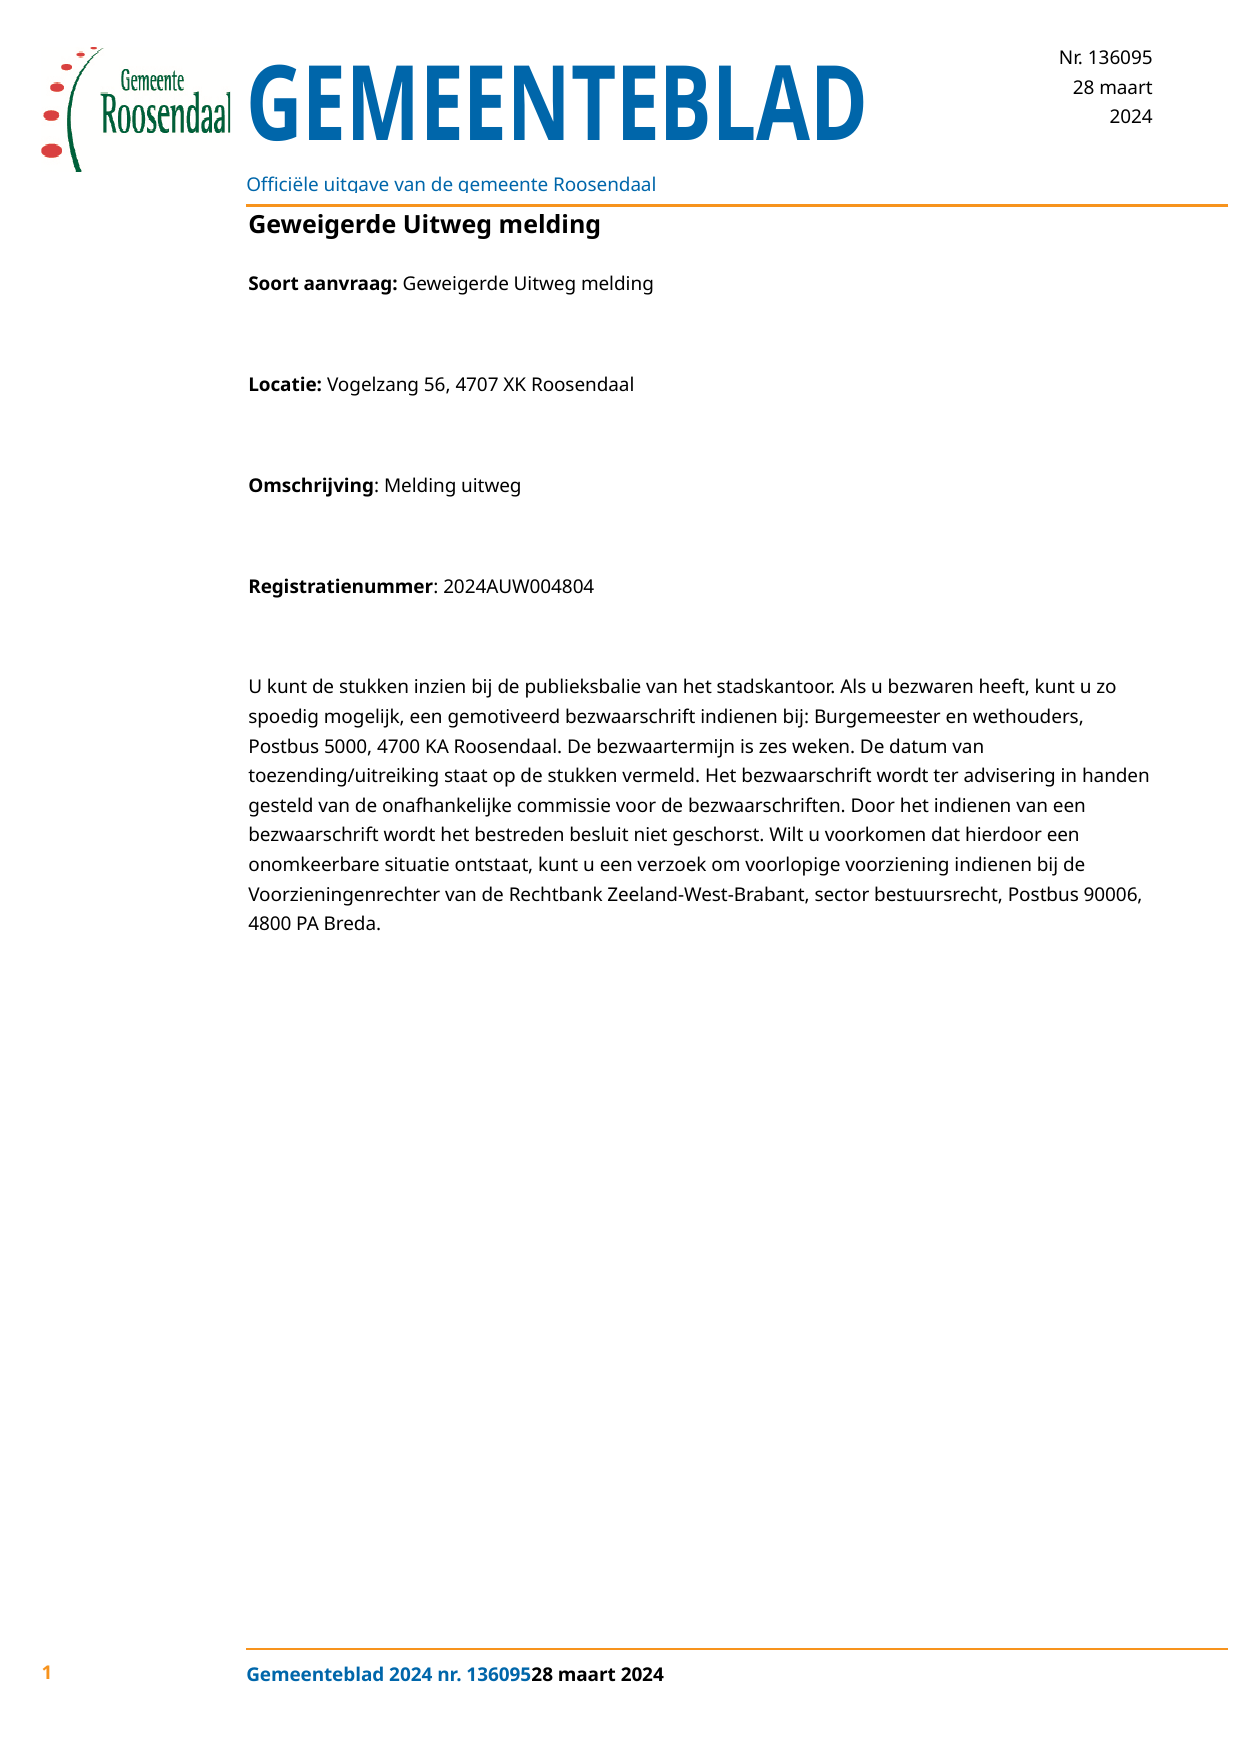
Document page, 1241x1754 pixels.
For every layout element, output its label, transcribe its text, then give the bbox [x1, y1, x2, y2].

text U kunt de stukken inzien bij de publieksbalie van het stadskantoor. Als u bezwaren heeft, kunt u zo spoedig mogelijk, een gemotiveerd bezwaarschrift indienen bij: Burgemeester en wethouders, Postbus 5000, 4700 KA Roosendaal. De bezwaartermijn is zes weken. De datum van toezending/uitreiking staat op de stukken vermeld. Het bezwaarschrift wordt ter advisering in handen gesteld van de onafhankelijke commissie voor de bezwaarschriften. Door het indienen van een bezwaarschrift wordt het bestreden besluit niet geschorst. Wilt u voorkomen dat hierdoor een onomkeerbare situatie ontstaat, kunt u een verzoek om voorlopige voorziening indienen bij de Voorzieningenrechter van de Rechtbank Zeeland-West-Brabant, sector bestuursrecht, Postbus 90006, 4800 PA Breda. [248, 674, 1152, 936]
text Soort aanvraag: Geweigerde Uitweg melding [248, 270, 1152, 296]
text Geweigerde Uitweg melding [248, 207, 1152, 241]
picture [41, 47, 231, 172]
text Locatie: Vogelzang 56, 4707 XK Roosendaal [248, 371, 1152, 397]
text Omschrijving: Melding uitweg [248, 472, 1152, 498]
text Registratienummer: 2024AUW004804 [248, 573, 1152, 598]
